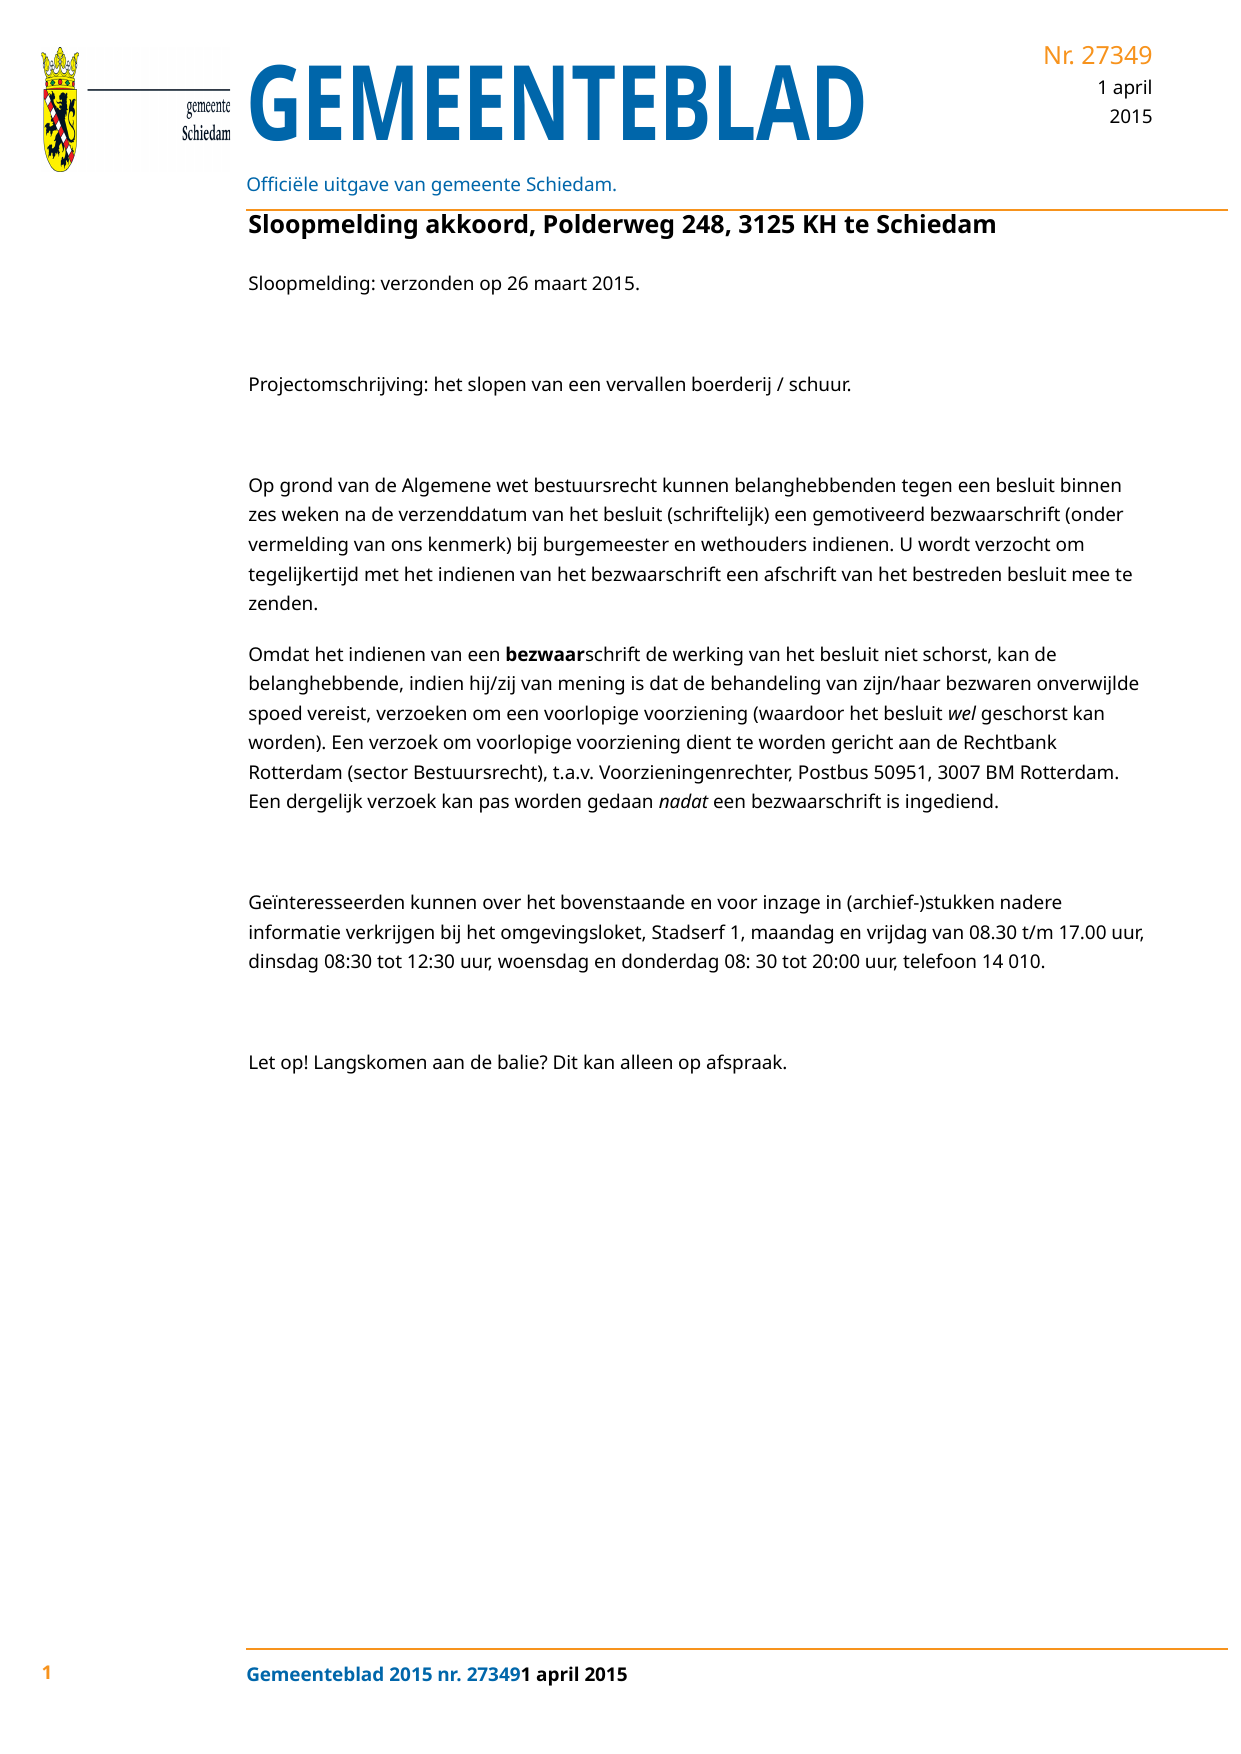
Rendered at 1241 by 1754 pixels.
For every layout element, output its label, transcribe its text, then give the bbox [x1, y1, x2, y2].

text Sloopmelding akkoord, Polderweg 248, 3125 KH te Schiedam [248, 211, 1152, 241]
text Op grond van de Algemene wet bestuursrecht kunnen belanghebbenden tegen een besluit binnen zes weken na de verzenddatum van het besluit (schriftelijk) een gemotiveerd bezwaarschrift (onder vermelding van ons kenmerk) bij burgemeester en wethouders indienen. U wordt verzocht om tegelijkertijd met het indienen van het bezwaarschrift een afschrift van het bestreden besluit mee te zenden. [248, 472, 1152, 616]
text Omdat het indienen van een bezwaarschrift de werking van het besluit niet schorst, kan de belanghebbende, indien hij/zij van mening is dat de behandeling van zijn/haar bezwaren onverwijlde spoed vereist, verzoeken om een voorlopige voorziening (waardoor het besluit wel geschorst kan worden). Een verzoek om voorlopige voorziening dient te worden gericht aan de Rechtbank Rotterdam (sector Bestuursrecht), t.a.v. Voorzieningenrechter, Postbus 50951, 3007 BM Rotterdam. Een dergelijk verzoek kan pas worden gedaan nadat een bezwaarschrift is ingediend. [248, 641, 1152, 814]
text Sloopmelding: verzonden op 26 maart 2015. [248, 270, 1152, 296]
picture [41, 47, 231, 172]
text Geïnteresseerden kunnen over het bovenstaande en voor inzage in (archief-)stukken nadere informatie verkrijgen bij het omgevingsloket, Stadserf 1, maandag en vrijdag van 08.30 t/m 17.00 uur, dinsdag 08:30 tot 12:30 uur, woensdag en donderdag 08: 30 tot 20:00 uur, telefoon 14 010. [248, 889, 1152, 974]
text Let op! Langskomen aan de balie? Dit kan alleen op afspraak. [248, 1049, 1152, 1075]
text Projectomschrijving: het slopen van een vervallen boerderij / schuur. [248, 371, 1152, 397]
